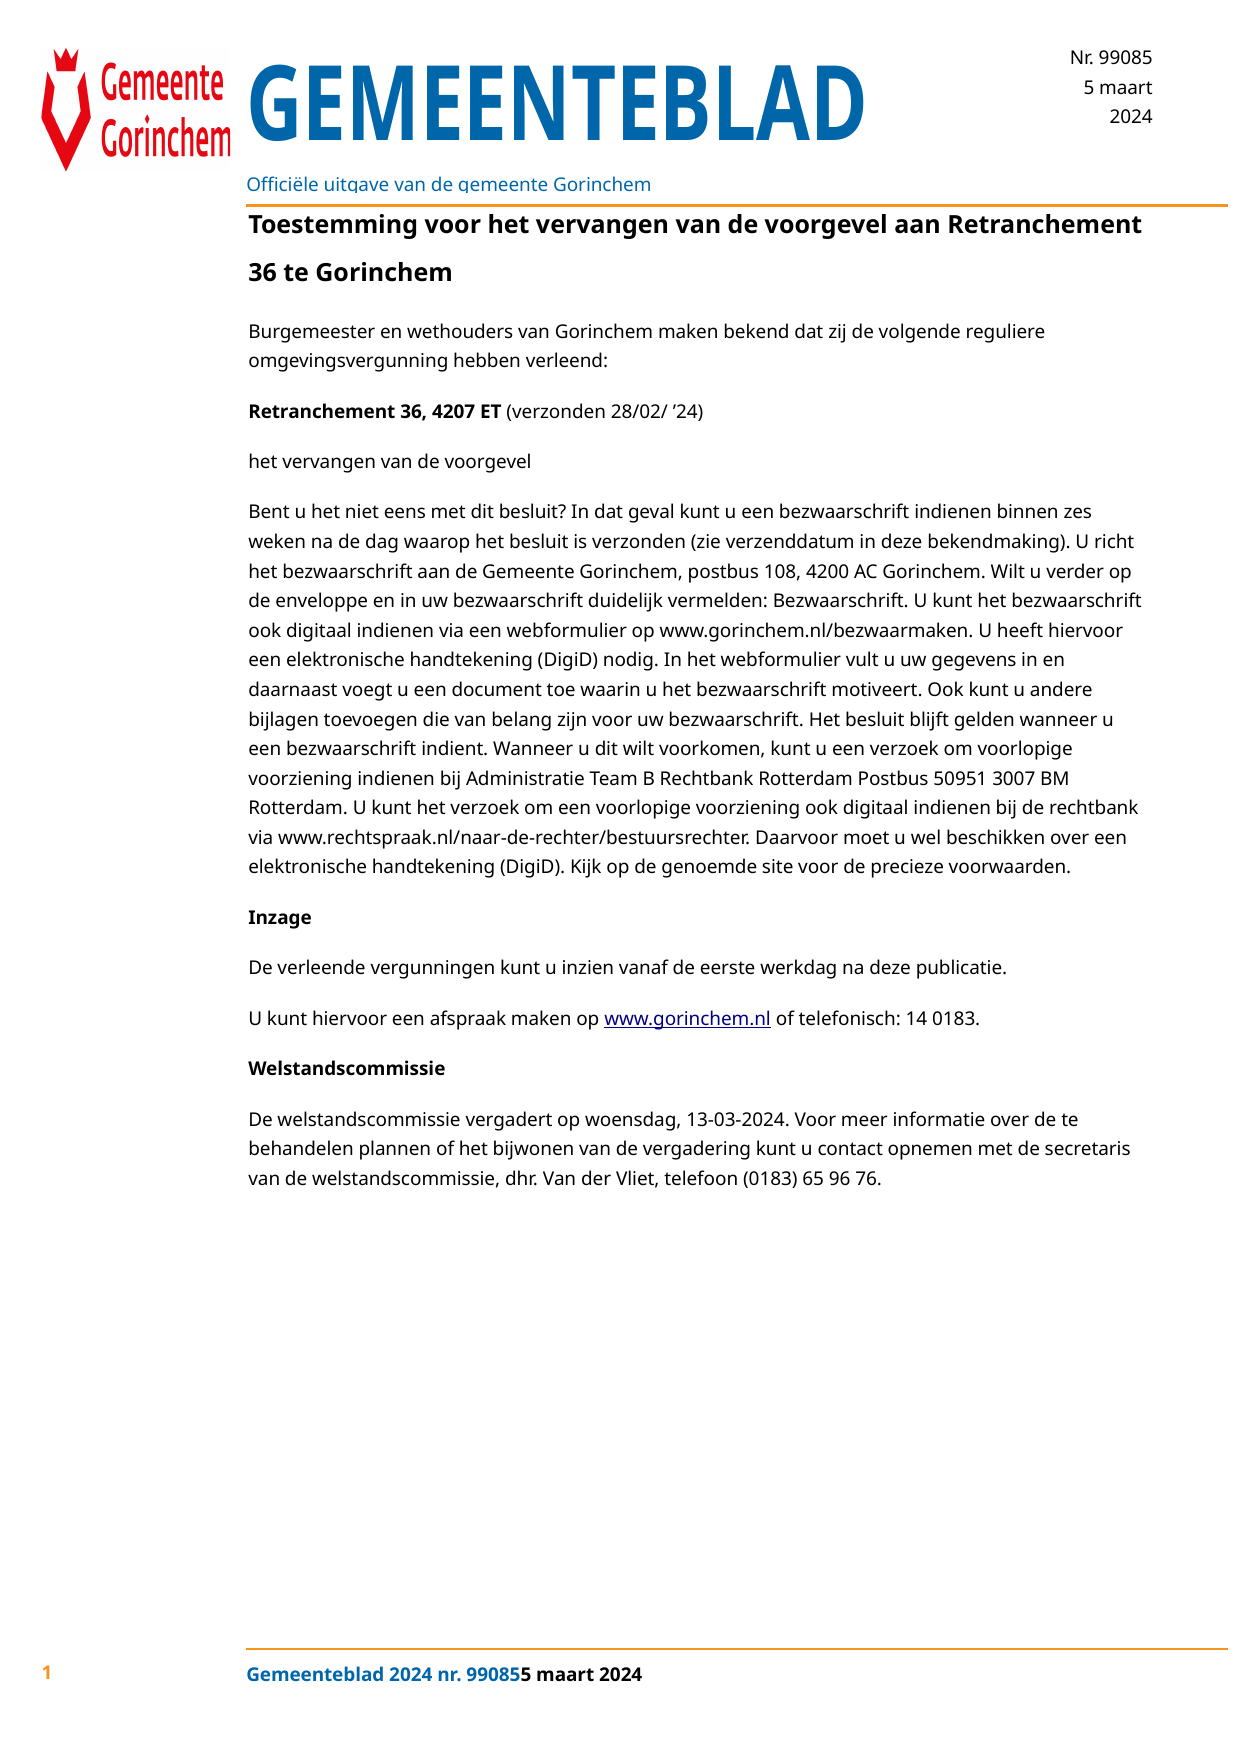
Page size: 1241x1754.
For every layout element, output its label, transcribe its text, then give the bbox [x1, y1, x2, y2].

text Welstandscommissie [248, 1055, 1152, 1081]
text Inzage [248, 904, 1152, 930]
text Toestemming voor het vervangen van de voorgevel aan Retranchement 36 te Gorinchem [248, 207, 1152, 288]
text U kunt hiervoor een afspraak maken op www.gorinchem.nl of telefonisch: 14 0183. [248, 1005, 1152, 1031]
text Retranchement 36, 4207 ET (verzonden 28/02/ ’24) [248, 398, 1152, 424]
picture [41, 47, 231, 172]
text De verleende vergunningen kunt u inzien vanaf de eerste werkdag na deze publicatie. [248, 954, 1152, 980]
text het vervangen van de voorgevel [248, 448, 1152, 474]
text Bent u het niet eens met dit besluit? In dat geval kunt u een bezwaarschrift indienen binnen zes weken na de dag waarop het besluit is verzonden (zie verzenddatum in deze bekendmaking). U richt het bezwaarschrift aan de Gemeente Gorinchem, postbus 108, 4200 AC Gorinchem. Wilt u verder op de enveloppe en in uw bezwaarschrift duidelijk vermelden: Bezwaarschrift. U kunt het bezwaarschrift ook digitaal indienen via een webformulier op www.gorinchem.nl/bezwaarmaken. U heeft hiervoor een elektronische handtekening (DigiD) nodig. In het webformulier vult u uw gegevens in en daarnaast voegt u een document toe waarin u het bezwaarschrift motiveert. Ook kunt u andere bijlagen toevoegen die van belang zijn voor uw bezwaarschrift. Het besluit blijft gelden wanneer u een bezwaarschrift indient. Wanneer u dit wilt voorkomen, kunt u een verzoek om voorlopige voorziening indienen bij Administratie Team B Rechtbank Rotterdam Postbus 50951 3007 BM Rotterdam. U kunt het verzoek om een voorlopige voorziening ook digitaal indienen bij de rechtbank via www.rechtspraak.nl/naar-de-rechter/bestuursrechter. Daarvoor moet u wel beschikken over een elektronische handtekening (DigiD). Kijk op de genoemde site voor de precieze voorwaarden. [248, 499, 1152, 879]
text De welstandscommissie vergadert op woensdag, 13-03-2024. Voor meer informatie over de te behandelen plannen of het bijwonen van de vergadering kunt u contact opnemen met de secretaris van de welstandscommissie, dhr. Van der Vliet, telefoon (0183) 65 96 76. [248, 1106, 1152, 1191]
text Burgemeester en wethouders van Gorinchem maken bekend dat zij de volgende reguliere omgevingsvergunning hebben verleend: [248, 318, 1152, 373]
